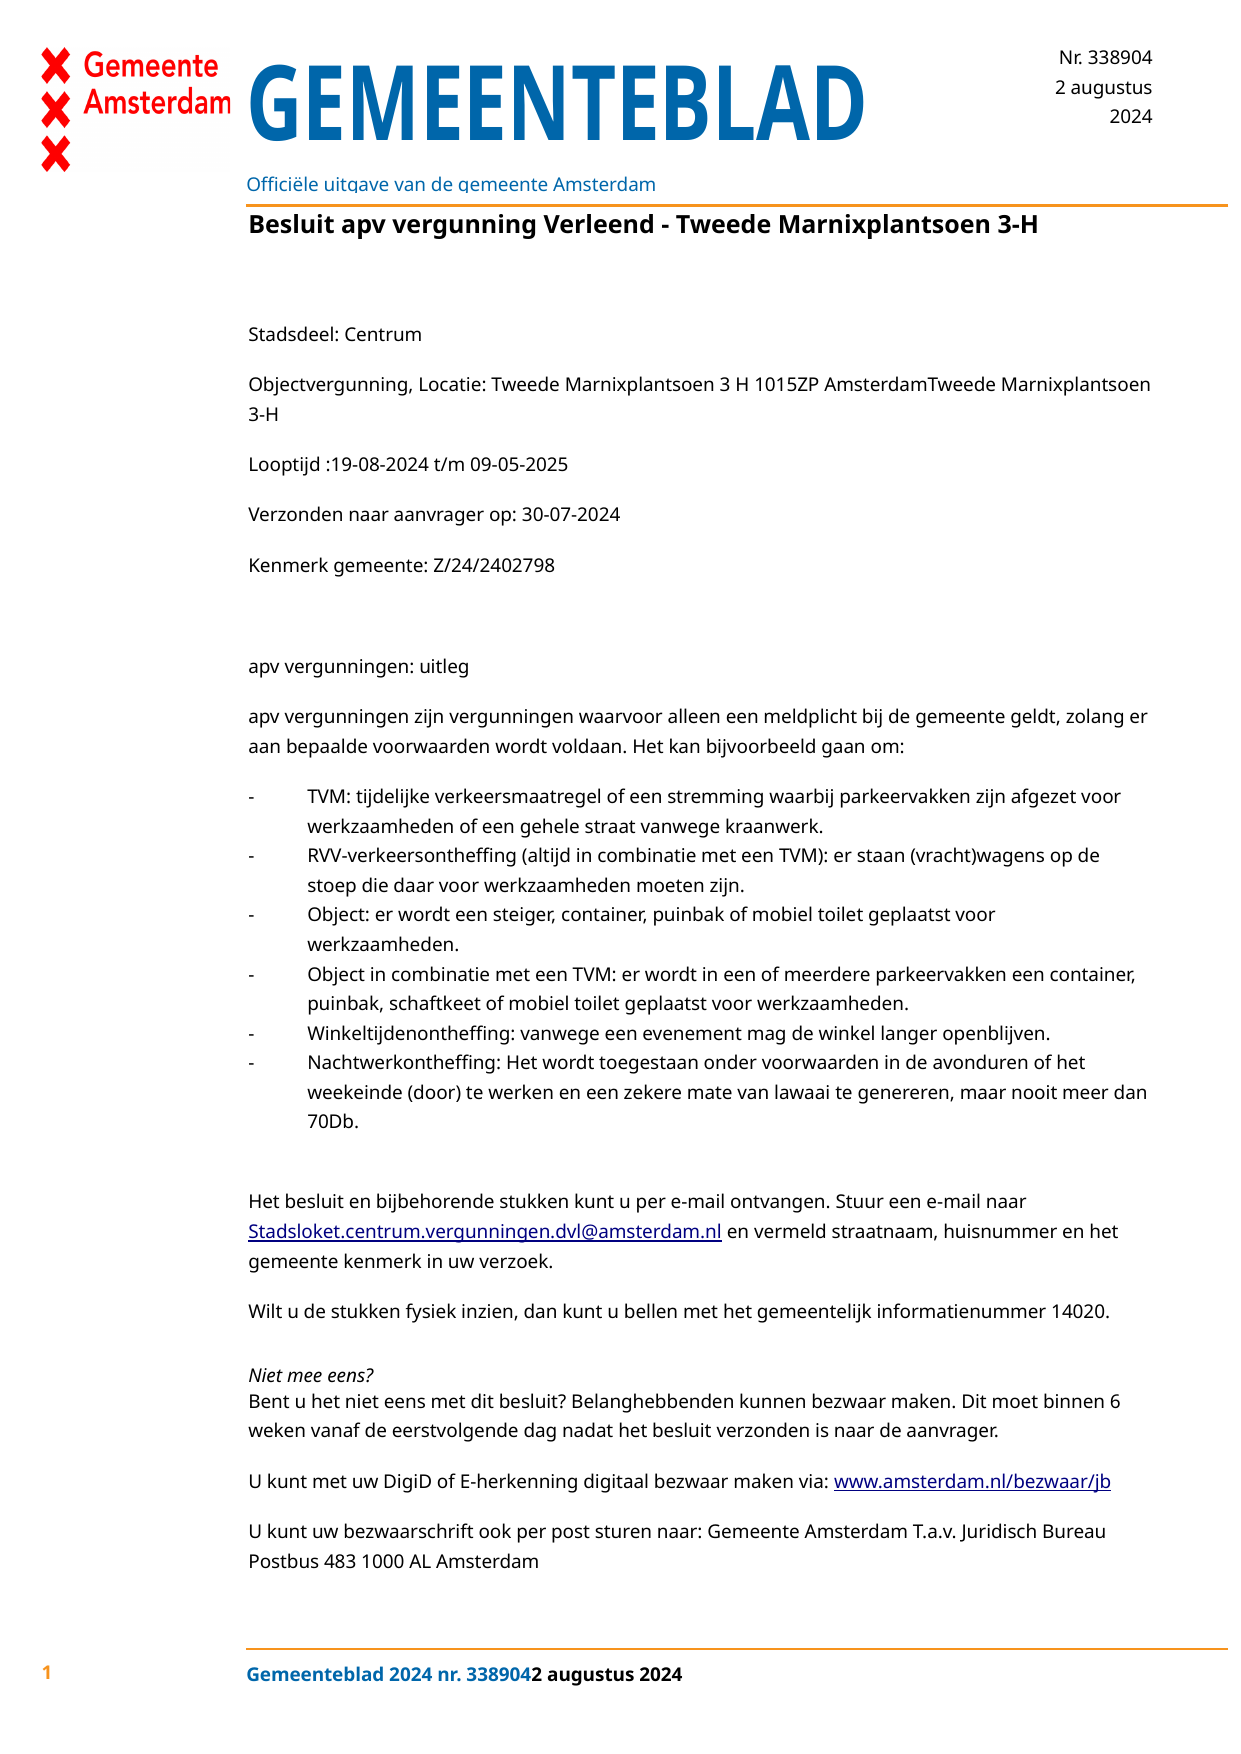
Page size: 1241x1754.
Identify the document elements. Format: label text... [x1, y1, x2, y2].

text Niet mee eens? [248, 1362, 1152, 1388]
text Stadsdeel: Centrum [248, 321, 1152, 346]
text apv vergunningen zijn vergunningen waarvoor alleen een meldplicht bij de gemeente geldt, zolang er aan bepaalde voorwaarden wordt voldaan. Het kan bijvoorbeeld gaan om: [248, 703, 1152, 758]
text apv vergunningen: uitleg [248, 653, 1152, 678]
picture [41, 47, 231, 172]
list RVV-verkeersontheffing (altijd in combinatie met een TVM): er staan (vracht)wagens op de stoep die daar voor werkzaamheden moeten zijn. [248, 842, 1152, 898]
text Wilt u de stukken fysiek inzien, dan kunt u bellen met het gemeentelijk informatienummer 14020. [248, 1298, 1152, 1324]
list Object in combinatie met een TVM: er wordt in een of meerdere parkeervakken een container, puinbak, schaftkeet of mobiel toilet geplaatst voor werkzaamheden. [248, 961, 1152, 1016]
list Winkeltijdenontheffing: vanwege een evenement mag de winkel langer openblijven. [248, 1020, 1152, 1046]
text Besluit apv vergunning Verleend - Tweede Marnixplantsoen 3-H [248, 207, 1152, 241]
list Object: er wordt een steiger, container, puinbak of mobiel toilet geplaatst voor werkzaamheden. [248, 902, 1152, 957]
text Looptijd :19-08-2024 t/m 09-05-2025 [248, 451, 1152, 477]
list TVM: tijdelijke verkeersmaatregel of een stremming waarbij parkeervakken zijn afgezet voor werkzaamheden of een gehele straat vanwege kraanwerk. [248, 783, 1152, 838]
text U kunt met uw DigiD of E-herkenning digitaal bezwaar maken via: www.amsterdam.nl/bezwaar/jb [248, 1468, 1152, 1494]
text Kenmerk gemeente: Z/24/2402798 [248, 552, 1152, 578]
text U kunt uw bezwaarschrift ook per post sturen naar: Gemeente Amsterdam T.a.v. Juridisch Bureau Postbus 483 1000 AL Amsterdam [248, 1518, 1152, 1574]
text Verzonden naar aanvrager op: 30-07-2024 [248, 502, 1152, 527]
text Bent u het niet eens met dit besluit? Belanghebbenden kunnen bezwaar maken. Dit moet binnen 6 weken vanaf de eerstvolgende dag nadat het besluit verzonden is naar de aanvrager. [248, 1388, 1152, 1443]
text Objectvergunning, Locatie: Tweede Marnixplantsoen 3 H 1015ZP AmsterdamTweede Marnixplantsoen 3-H [248, 371, 1152, 426]
list Nachtwerkontheffing: Het wordt toegestaan onder voorwaarden in de avonduren of het weekeinde (door) te werken en een zekere mate van lawaai te genereren, maar nooit meer dan 70Db. [248, 1049, 1152, 1134]
text Het besluit en bijbehorende stukken kunt u per e-mail ontvangen. Stuur een e-mail naar Stadsloket.centrum.vergunningen.dvl@amsterdam.nl en vermeld straatnaam, huisnummer en het gemeente kenmerk in uw verzoek. [248, 1189, 1152, 1273]
